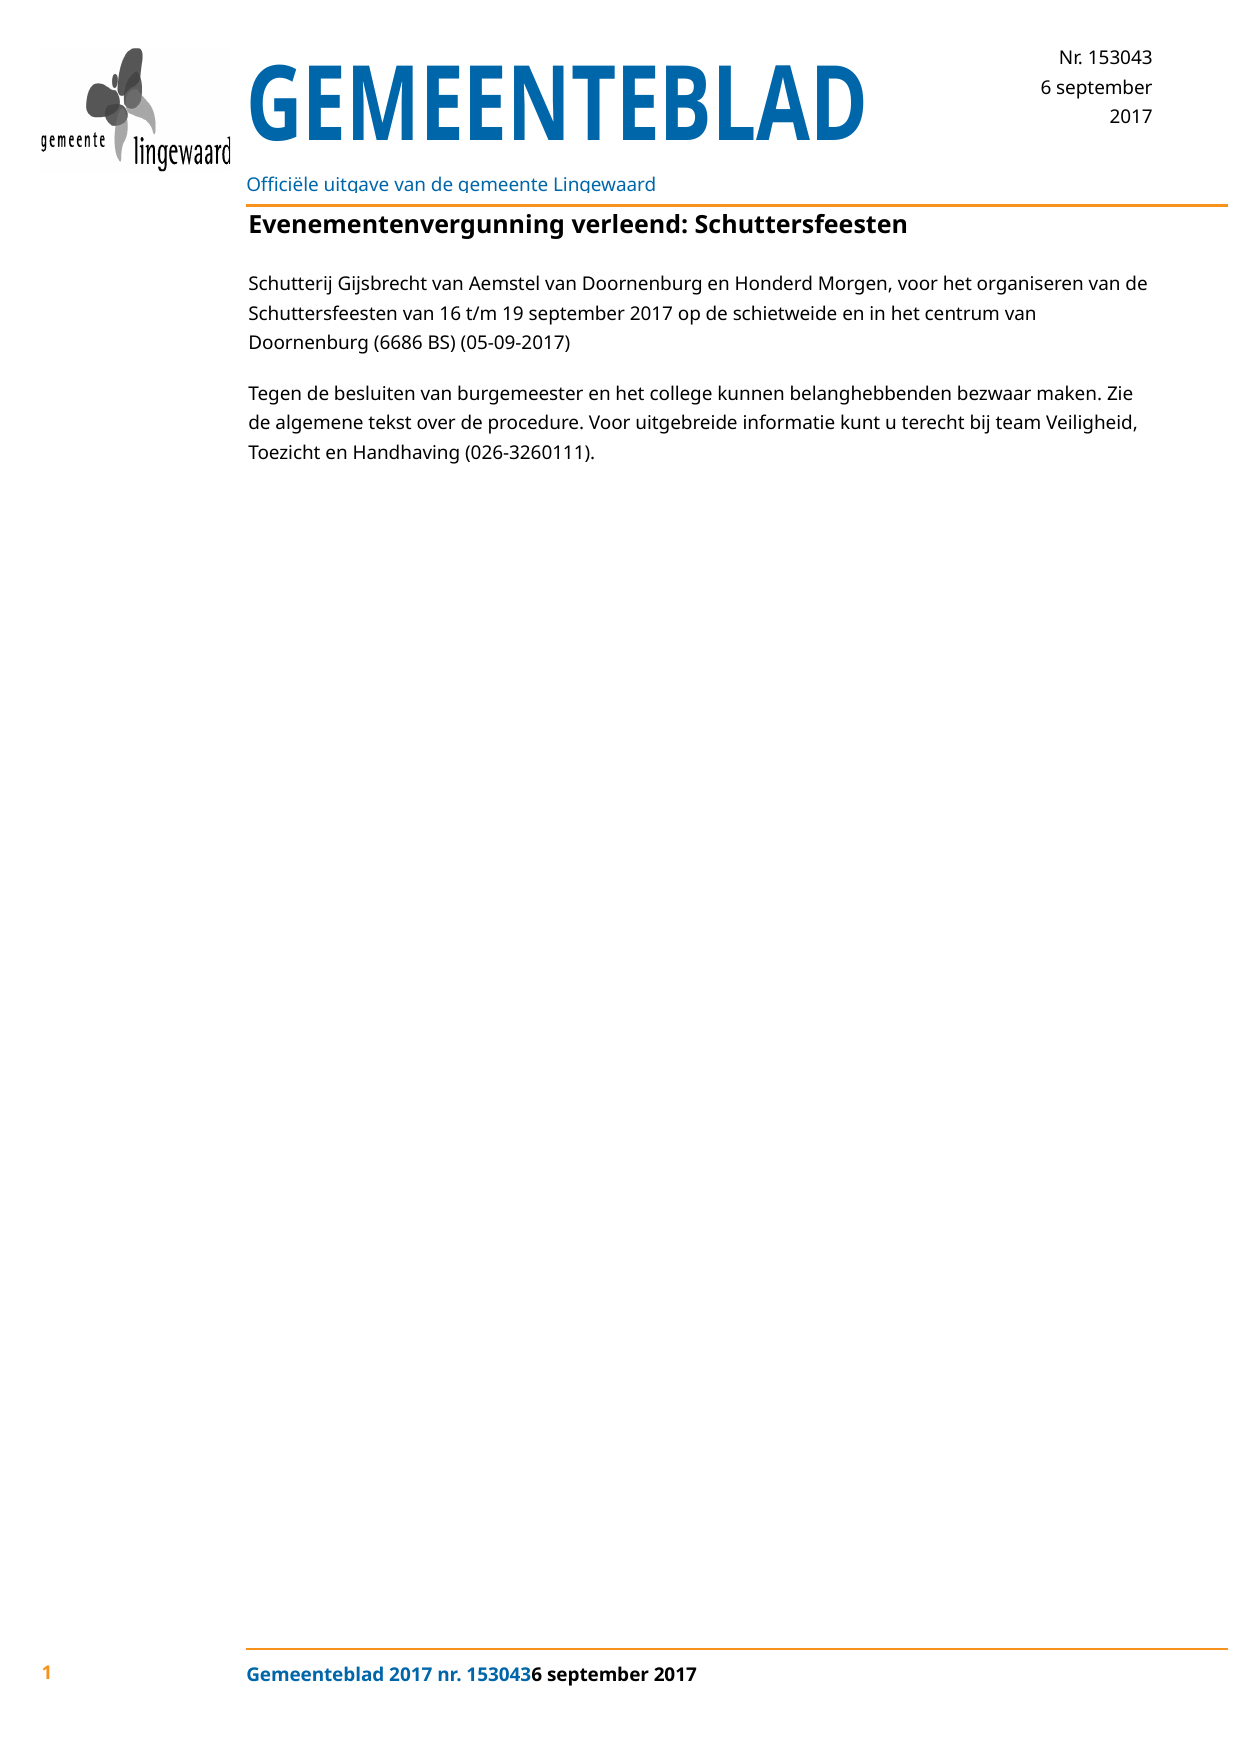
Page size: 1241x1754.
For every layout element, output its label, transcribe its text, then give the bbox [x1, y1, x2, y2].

text Tegen de besluiten van burgemeester en het college kunnen belanghebbenden bezwaar maken. Zie de algemene tekst over de procedure. Voor uitgebreide informatie kunt u terecht bij team Veiligheid, Toezicht en Handhaving (026-3260111). [248, 380, 1152, 465]
text Schutterij Gijsbrecht van Aemstel van Doornenburg en Honderd Morgen, voor het organiseren van de Schuttersfeesten van 16 t/m 19 september 2017 op de schietweide en in het centrum van Doornenburg (6686 BS) (05-09-2017) [248, 270, 1152, 355]
picture [41, 47, 231, 172]
text Evenementenvergunning verleend: Schuttersfeesten [248, 207, 1152, 241]
